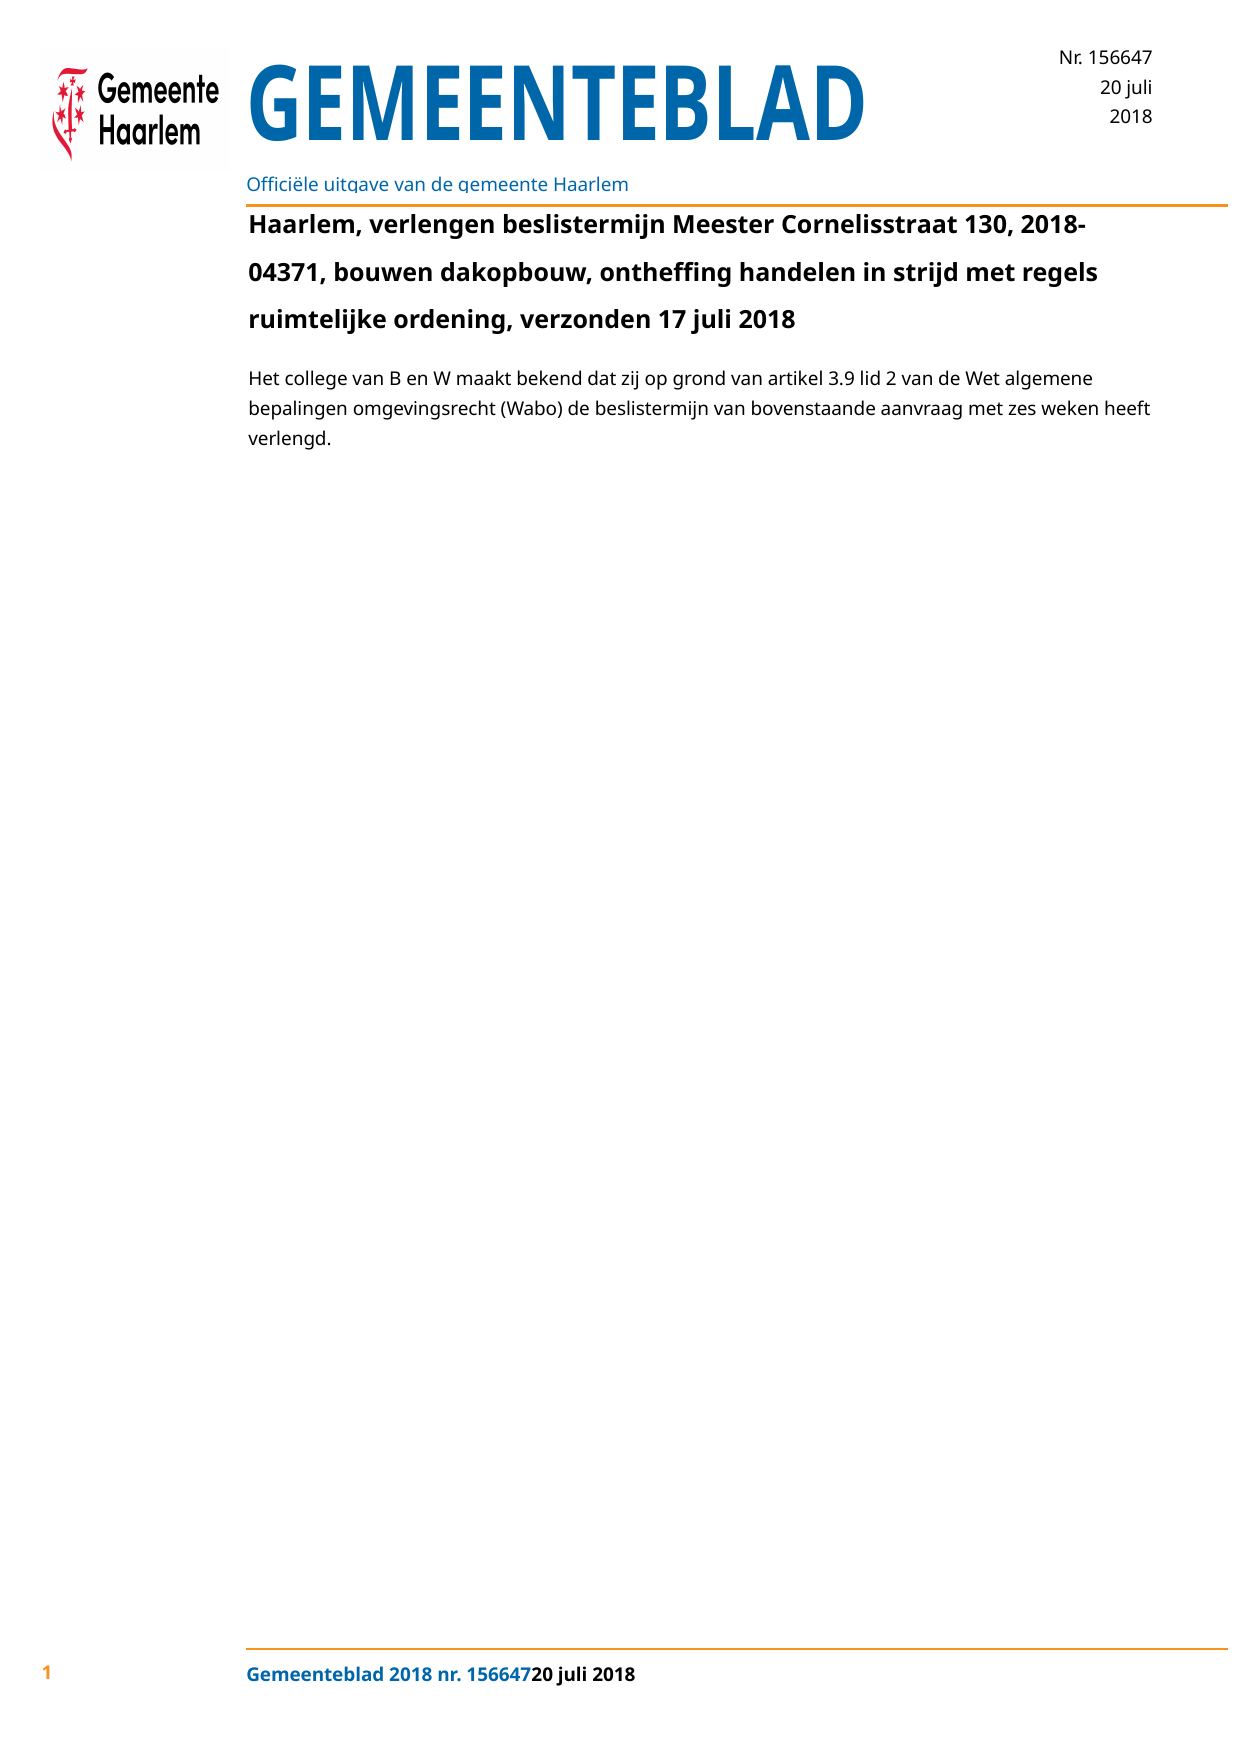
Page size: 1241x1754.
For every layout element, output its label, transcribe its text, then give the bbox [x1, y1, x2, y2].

text Het college van B en W maakt bekend dat zij op grond van artikel 3.9 lid 2 van de Wet algemene bepalingen omgevingsrecht (Wabo) de beslistermijn van bovenstaande aanvraag met zes weken heeft verlengd. [248, 366, 1152, 450]
text Haarlem, verlengen beslistermijn Meester Cornelisstraat 130, 2018-04371, bouwen dakopbouw, ontheffing handelen in strijd met regels ruimtelijke ordening, verzonden 17 juli 2018 [248, 207, 1152, 336]
picture [41, 47, 231, 172]
